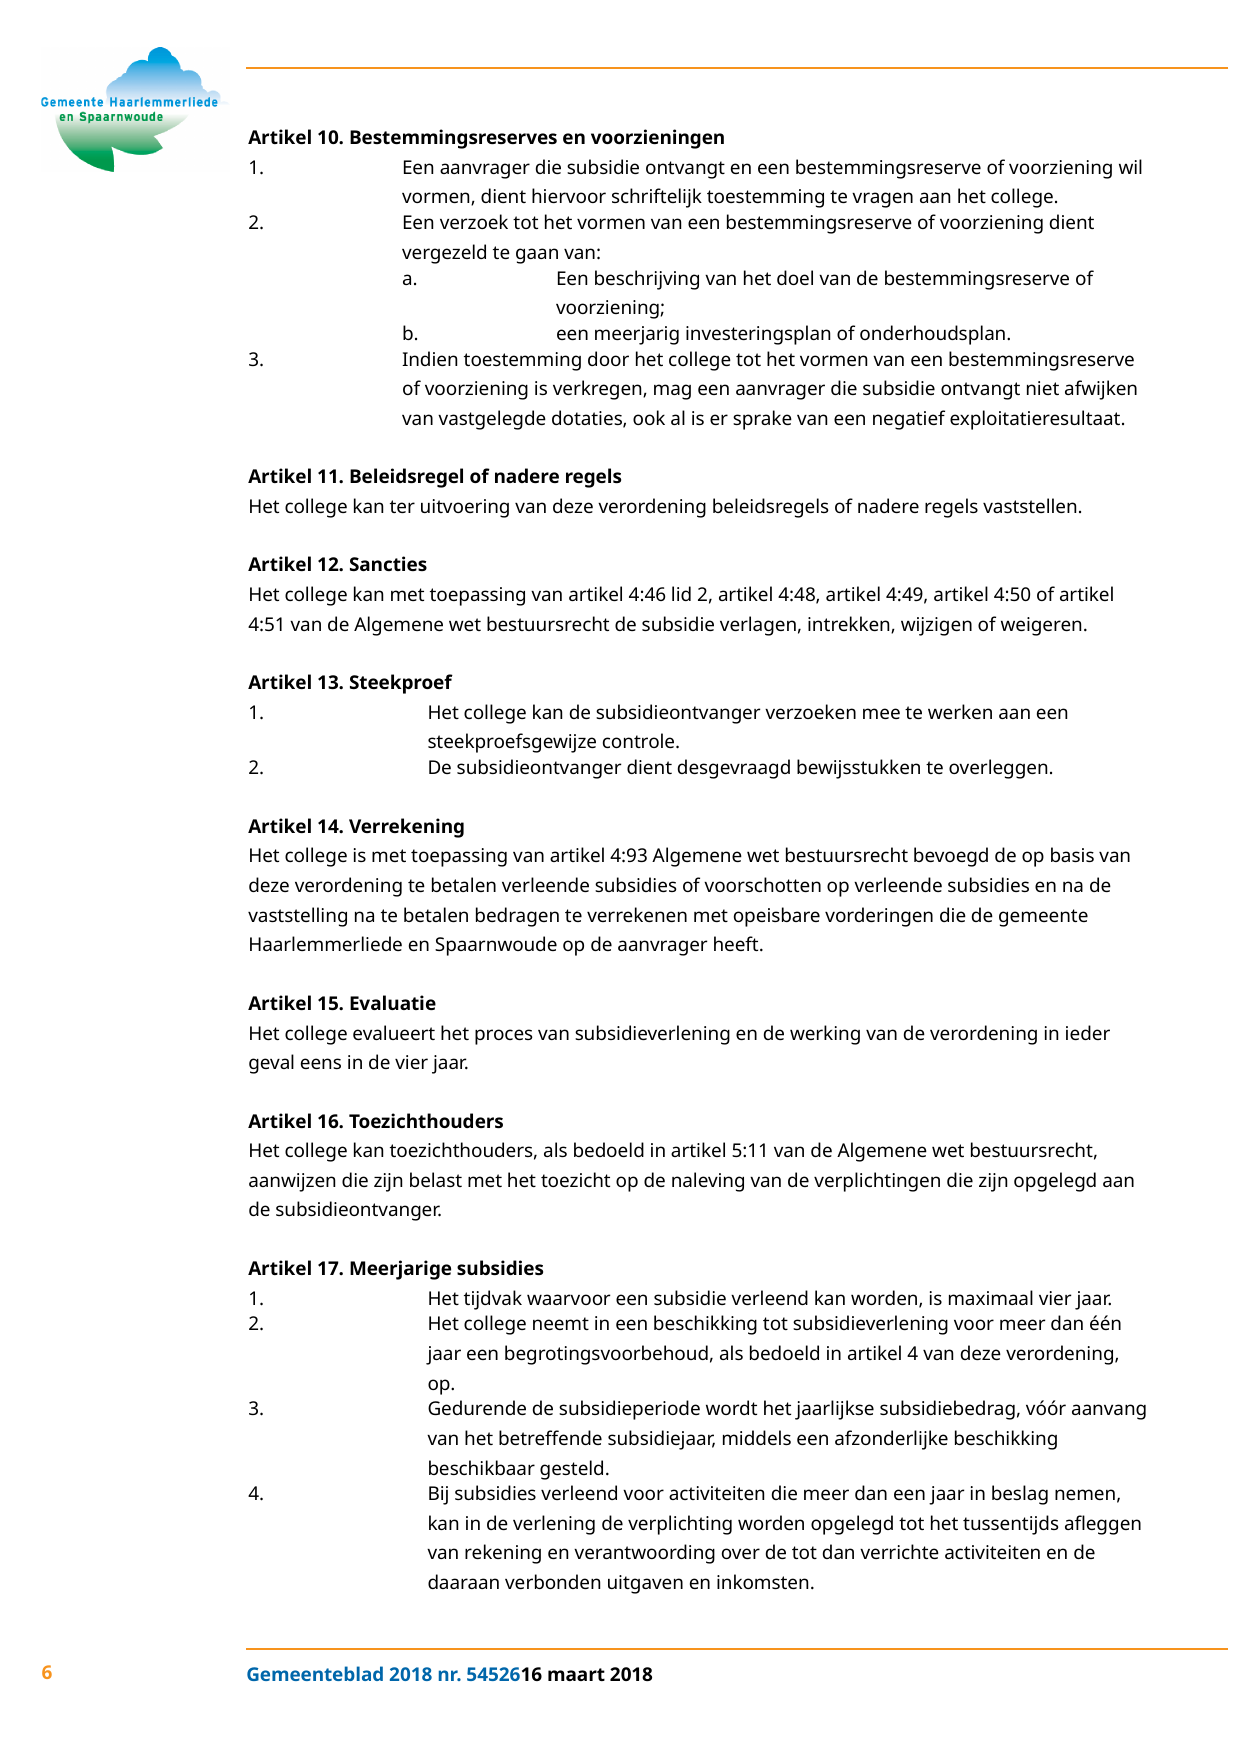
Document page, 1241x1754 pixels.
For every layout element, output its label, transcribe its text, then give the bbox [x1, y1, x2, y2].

table_cell Een verzoek tot het vormen van een bestemmingsreserve of voorziening dient vergezeld te gaan van: [402, 209, 1152, 265]
table_header Een aanvrager die subsidie ontvangt en een bestemmingsreserve of voorziening wil vormen, dient hiervoor schriftelijk toestemming te vragen aan het college. [402, 154, 1152, 209]
table_cell 2. [248, 1311, 427, 1396]
table_header 1. [248, 699, 427, 754]
table_cell Gedurende de subsidieperiode wordt het jaarlijkse subsidiebedrag, vóór aanvang van het betreffende subsidiejaar, middels een afzonderlijke beschikking beschikbaar gesteld. [427, 1396, 1152, 1480]
text Artikel 14. Verrekening [248, 813, 1152, 839]
text Artikel 16. Toezichthouders [248, 1108, 1152, 1133]
text Artikel 13. Steekproef [248, 669, 1152, 695]
table_cell 2. [248, 755, 427, 780]
table_cell 3. [248, 346, 402, 431]
table_cell [248, 320, 402, 346]
text Artikel 17. Meerjarige subsidies [248, 1255, 1152, 1281]
table_header Het tijdvak waarvoor een subsidie verleend kan worden, is maximaal vier jaar. [427, 1285, 1152, 1311]
table_cell Een beschrijving van het doel van de bestemmingsreserve of voorziening; [556, 265, 1152, 320]
table_header Het college kan ter uitvoering van deze verordening beleidsregels of nadere regels vaststellen. [248, 493, 1152, 519]
table_cell Het college neemt in een beschikking tot subsidieverlening voor meer dan één jaar een begrotingsvoorbehoud, als bedoeld in artikel 4 van deze verordening, op. [427, 1311, 1152, 1396]
table_cell [248, 265, 402, 320]
table_cell b. [402, 320, 556, 346]
table_cell De subsidieontvanger dient desgevraagd bewijsstukken te overleggen. [427, 755, 1152, 780]
table_header 1. [248, 154, 402, 209]
table_cell 4. [248, 1480, 427, 1595]
text Artikel 15. Evaluatie [248, 990, 1152, 1016]
table_cell 3. [248, 1396, 427, 1480]
table_cell 2. [248, 209, 402, 265]
table_header Het college is met toepassing van artikel 4:93 Algemene wet bestuursrecht bevoegd de op basis van deze verordening te betalen verleende subsidies of voorschotten op verleende subsidies en na de vaststelling na te betalen bedragen te verrekenen met opeisbare vorderingen die de gemeente Haarlemmerliede en Spaarnwoude op de aanvrager heeft. [248, 843, 1152, 957]
table_header 1. [248, 1285, 427, 1311]
picture [41, 47, 231, 172]
table_header Het college kan toezichthouders, als bedoeld in artikel 5:11 van de Algemene wet bestuursrecht, aanwijzen die zijn belast met het toezicht op de naleving van de verplichtingen die zijn opgelegd aan de subsidieontvanger. [248, 1138, 1152, 1222]
table_header Het college kan de subsidieontvanger verzoeken mee te werken aan een steekproefsgewijze controle. [427, 699, 1152, 754]
text Artikel 10. Bestemmingsreserves en voorzieningen [248, 124, 1152, 150]
table_cell a. [402, 265, 556, 320]
table_cell Bij subsidies verleend voor activiteiten die meer dan een jaar in beslag nemen, kan in de verlening de verplichting worden opgelegd tot het tussentijds afleggen van rekening en verantwoording over de tot dan verrichte activiteiten en de daaraan verbonden uitgaven en inkomsten. [427, 1480, 1152, 1595]
table_cell een meerjarig investeringsplan of onderhoudsplan. [556, 320, 1152, 346]
table_header Het college kan met toepassing van artikel 4:46 lid 2, artikel 4:48, artikel 4:49, artikel 4:50 of artikel 4:51 van de Algemene wet bestuursrecht de subsidie verlagen, intrekken, wijzigen of weigeren. [248, 581, 1152, 637]
table_header Het college evalueert het proces van subsidieverlening en de werking van de verordening in ieder geval eens in de vier jaar. [248, 1020, 1152, 1075]
table_cell Indien toestemming door het college tot het vormen van een bestemmingsreserve of voorziening is verkregen, mag een aanvrager die subsidie ontvangt niet afwijken van vastgelegde dotaties, ook al is er sprake van een negatief exploitatieresultaat. [402, 346, 1152, 431]
text Artikel 11. Beleidsregel of nadere regels [248, 463, 1152, 489]
text Artikel 12. Sancties [248, 552, 1152, 577]
